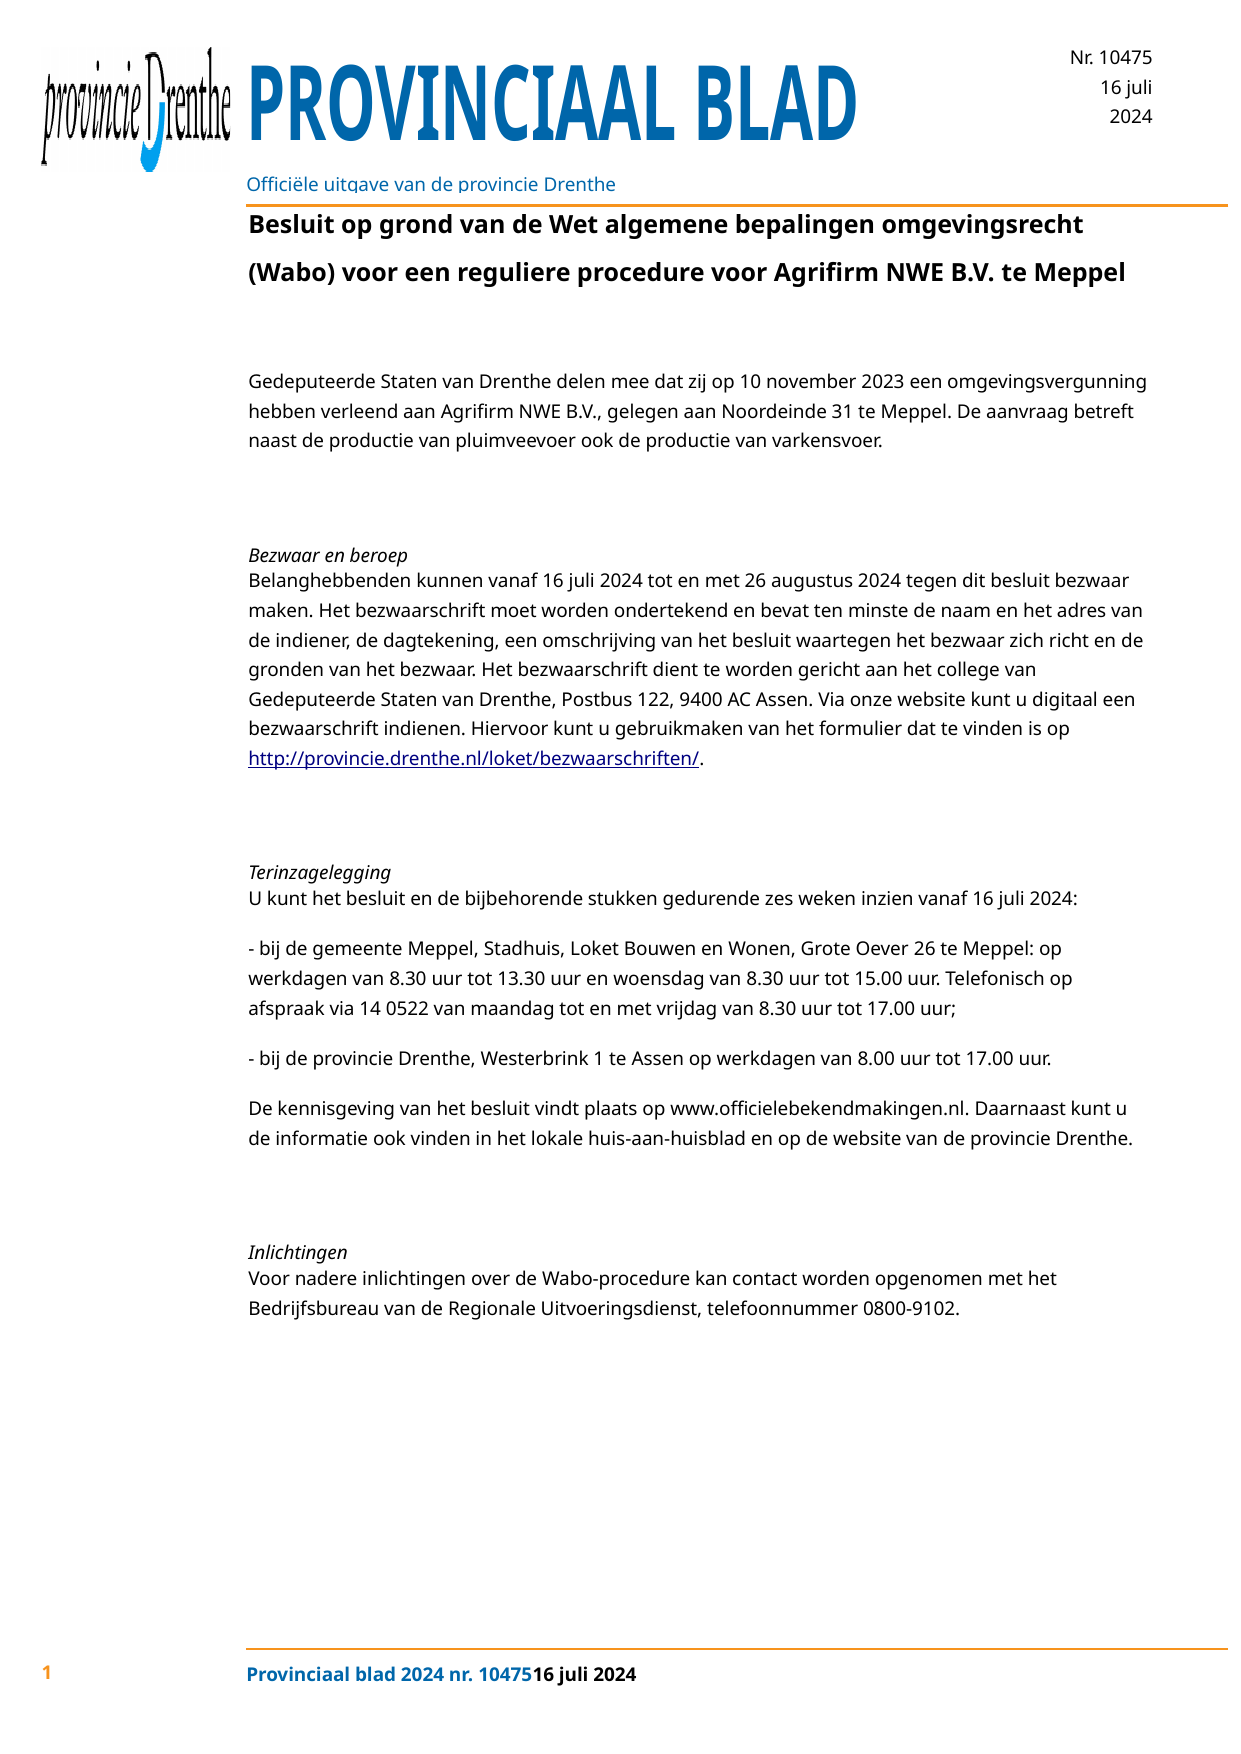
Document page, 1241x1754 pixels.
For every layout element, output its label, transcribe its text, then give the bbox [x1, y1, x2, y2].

text Voor nadere inlichtingen over de Wabo-procedure kan contact worden opgenomen met het Bedrijfsbureau van de Regionale Uitvoeringsdienst, telefoonnummer 0800-9102. [248, 1265, 1152, 1321]
text Gedeputeerde Staten van Drenthe delen mee dat zij op 10 november 2023 een omgevingsvergunning hebben verleend aan Agrifirm NWE B.V., gelegen aan Noordeinde 31 te Meppel. De aanvraag betreft naast de productie van pluimveevoer ook de productie van varkensvoer. [248, 368, 1152, 453]
text Terinzagelegging [248, 859, 1152, 885]
picture [41, 47, 231, 172]
text Inlichtingen [248, 1239, 1152, 1265]
text Belanghebbenden kunnen vanaf 16 juli 2024 tot en met 26 augustus 2024 tegen dit besluit bezwaar maken. Het bezwaarschrift moet worden ondertekend en bevat ten minste de naam en het adres van de indiener, de dagtekening, een omschrijving van het besluit waartegen het bezwaar zich richt en de gronden van het bezwaar. Het bezwaarschrift dient te worden gericht aan het college van Gedeputeerde Staten van Drenthe, Postbus 122, 9400 AC Assen. Via onze website kunt u digitaal een bezwaarschrift indienen. Hiervoor kunt u gebruikmaken van het formulier dat te vinden is op http://provincie.drenthe.nl/loket/bezwaarschriften/. [248, 568, 1152, 771]
text Bezwaar en beroep [248, 542, 1152, 568]
text - bij de gemeente Meppel, Stadhuis, Loket Bouwen en Wonen, Grote Oever 26 te Meppel: op werkdagen van 8.30 uur tot 13.30 uur en woensdag van 8.30 uur tot 15.00 uur. Telefonisch op afspraak via 14 0522 van maandag tot en met vrijdag van 8.30 uur tot 17.00 uur; [248, 936, 1152, 1021]
text De kennisgeving van het besluit vindt plaats op www.officielebekendmakingen.nl. Daarnaast kunt u de informatie ook vinden in het lokale huis-aan-huisblad en op de website van de provincie Drenthe. [248, 1096, 1152, 1151]
text U kunt het besluit en de bijbehorende stukken gedurende zes weken inzien vanaf 16 juli 2024: [248, 885, 1152, 911]
text Besluit op grond van de Wet algemene bepalingen omgevingsrecht (Wabo) voor een reguliere procedure voor Agrifirm NWE B.V. te Meppel [248, 207, 1152, 288]
text - bij de provincie Drenthe, Westerbrink 1 te Assen op werkdagen van 8.00 uur tot 17.00 uur. [248, 1045, 1152, 1071]
